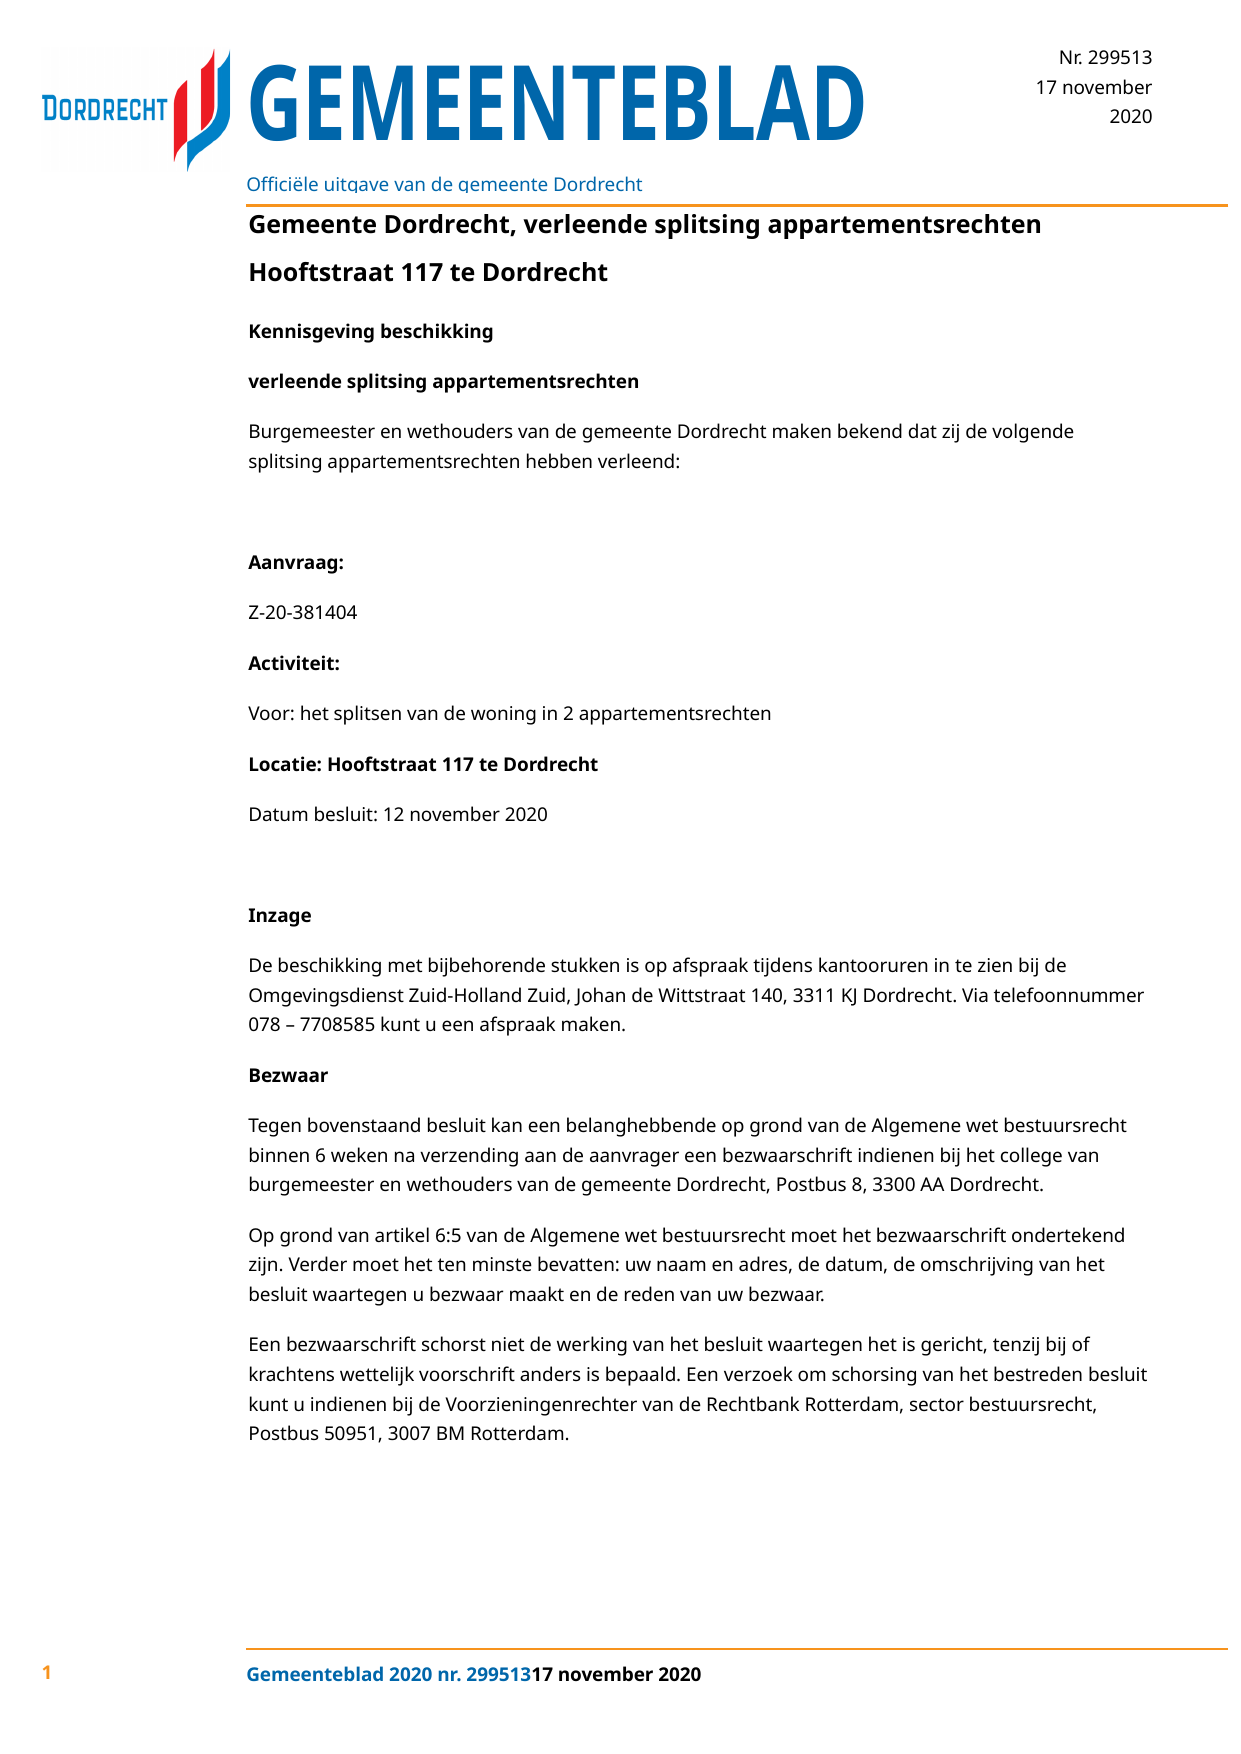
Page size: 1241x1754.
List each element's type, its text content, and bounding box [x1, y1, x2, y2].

text Inzage [248, 902, 1152, 928]
text Datum besluit: 12 november 2020 [248, 801, 1152, 827]
text Aanvraag: [248, 549, 1152, 575]
text Voor: het splitsen van de woning in 2 appartementsrechten [248, 700, 1152, 726]
text Bezwaar [248, 1062, 1152, 1088]
text Tegen bovenstaand besluit kan een belanghebbende op grond van de Algemene wet bestuursrecht binnen 6 weken na verzending aan de aanvrager een bezwaarschrift indienen bij het college van burgemeester en wethouders van de gemeente Dordrecht, Postbus 8, 3300 AA Dordrecht. [248, 1112, 1152, 1197]
picture [41, 47, 231, 172]
text verleende splitsing appartementsrechten [248, 368, 1152, 394]
text De beschikking met bijbehorende stukken is op afspraak tijdens kantooruren in te zien bij de Omgevingsdienst Zuid-Holland Zuid, Johan de Wittstraat 140, 3311 KJ Dordrecht. Via telefoonnummer 078 – 7708585 kunt u een afspraak maken. [248, 952, 1152, 1037]
text Gemeente Dordrecht, verleende splitsing appartementsrechten Hooftstraat 117 te Dordrecht [248, 207, 1152, 288]
text Kennisgeving beschikking [248, 318, 1152, 344]
text Activiteit: [248, 650, 1152, 676]
text Op grond van artikel 6:5 van de Algemene wet bestuursrecht moet het bezwaarschrift ondertekend zijn. Verder moet het ten minste bevatten: uw naam en adres, de datum, de omschrijving van het besluit waartegen u bezwaar maakt en de reden van uw bezwaar. [248, 1222, 1152, 1307]
text Locatie: Hooftstraat 117 te Dordrecht [248, 751, 1152, 777]
text Burgemeester en wethouders van de gemeente Dordrecht maken bekend dat zij de volgende splitsing appartementsrechten hebben verleend: [248, 419, 1152, 474]
text Z-20-381404 [248, 599, 1152, 625]
text Een bezwaarschrift schorst niet de werking van het besluit waartegen het is gericht, tenzij bij of krachtens wettelijk voorschrift anders is bepaald. Een verzoek om schorsing van het bestreden besluit kunt u indienen bij de Voorzieningenrechter van de Rechtbank Rotterdam, sector bestuursrecht, Postbus 50951, 3007 BM Rotterdam. [248, 1332, 1152, 1446]
